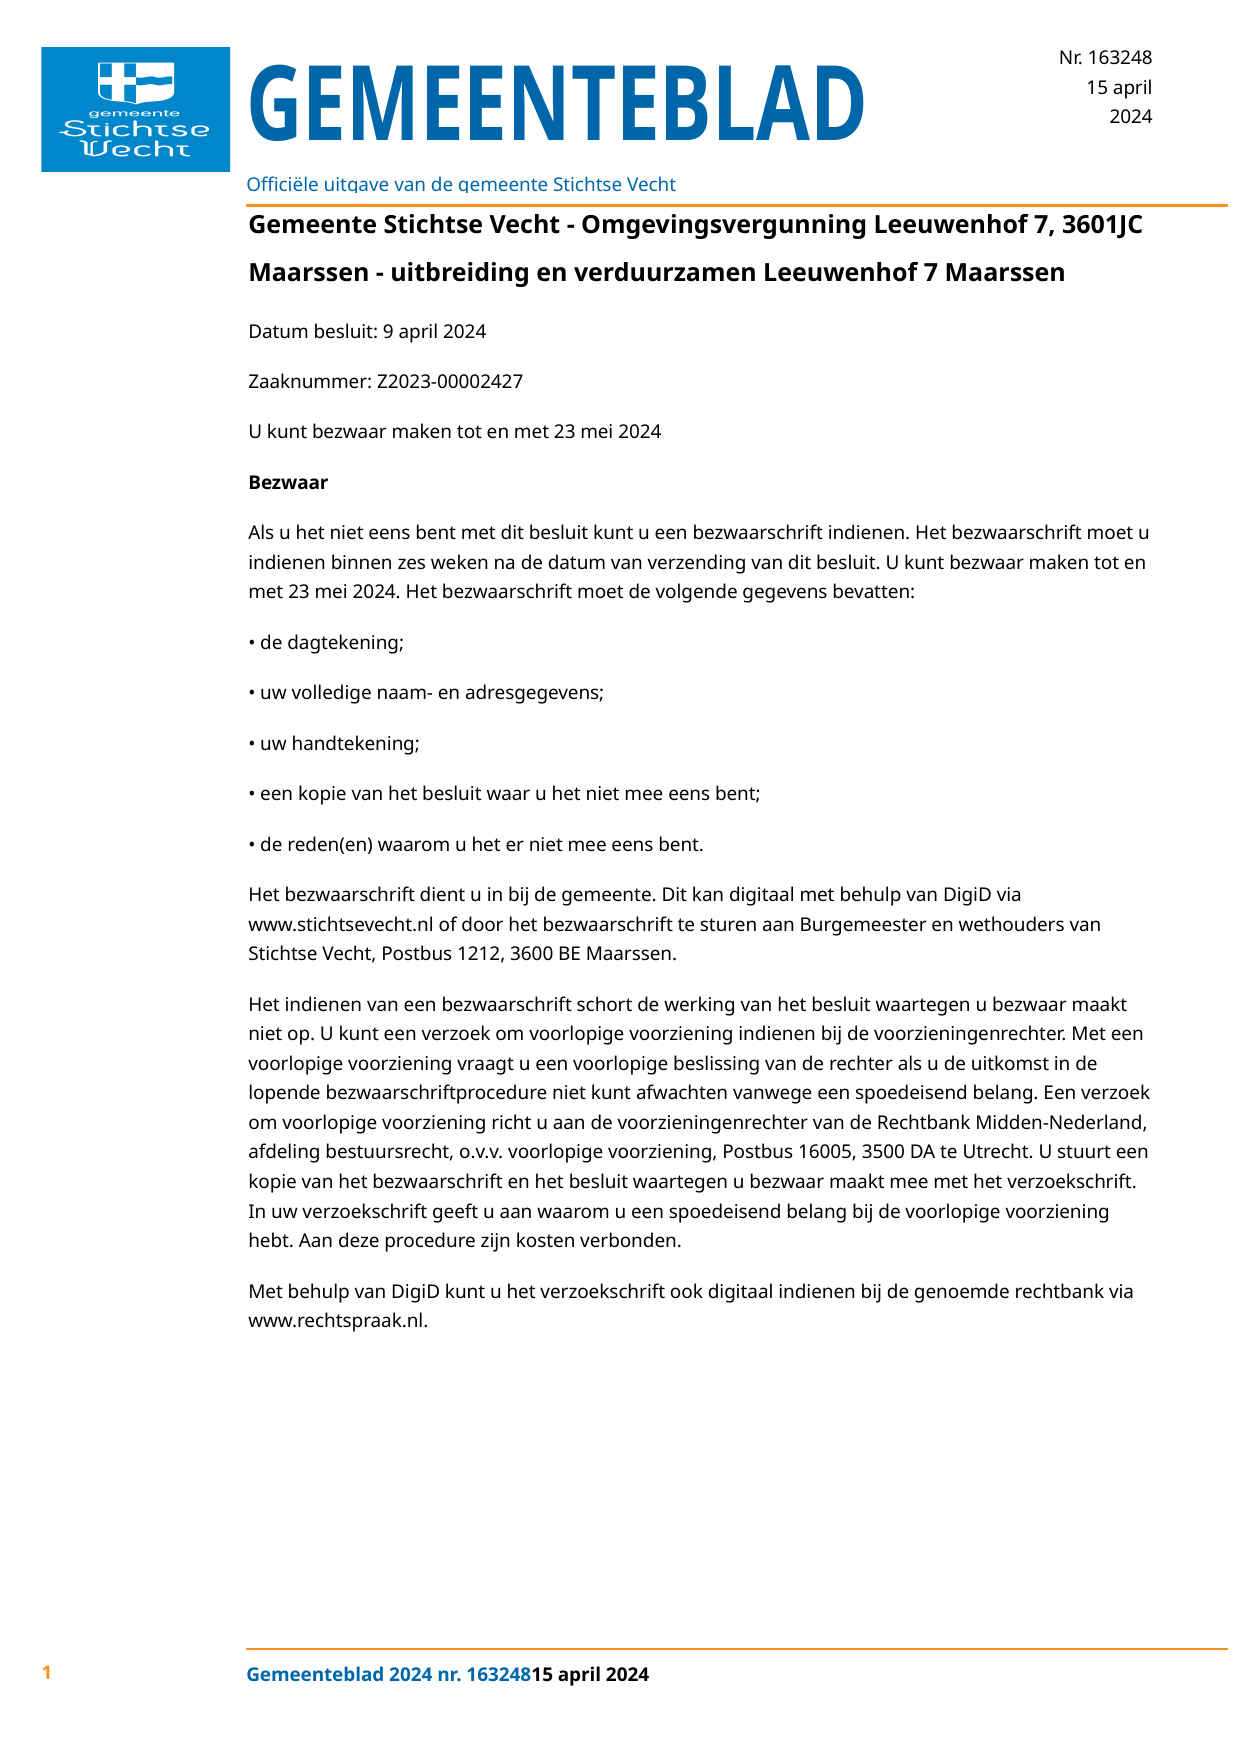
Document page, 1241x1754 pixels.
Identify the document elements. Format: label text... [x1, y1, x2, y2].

text • een kopie van het besluit waar u het niet mee eens bent; [248, 780, 1152, 806]
text Als u het niet eens bent met dit besluit kunt u een bezwaarschrift indienen. Het bezwaarschrift moet u indienen binnen zes weken na de datum van verzending van dit besluit. U kunt bezwaar maken tot en met 23 mei 2024. Het bezwaarschrift moet de volgende gegevens bevatten: [248, 519, 1152, 604]
text Bezwaar [248, 469, 1152, 495]
text • uw volledige naam- en adresgegevens; [248, 679, 1152, 705]
picture [99, 63, 135, 101]
text Met behulp van DigiD kunt u het verzoekschrift ook digitaal indienen bij de genoemde rechtbank via www.rechtspraak.nl. [248, 1278, 1152, 1333]
text Het indienen van een bezwaarschrift schort de werking van het besluit waartegen u bezwaar maakt niet op. U kunt een verzoek om voorlopige voorziening indienen bij de voorzieningenrechter. Met een voorlopige voorziening vraagt u een voorlopige beslissing van de rechter als u de uitkomst in de lopende bezwaarschriftprocedure niet kunt afwachten vanwege een spoedeisend belang. Een verzoek om voorlopige voorziening richt u aan de voorzieningenrechter van de Rechtbank Midden-Nederland, afdeling bestuursrecht, o.v.v. voorlopige voorziening, Postbus 16005, 3500 DA te Utrecht. U stuurt een kopie van het bezwaarschrift en het besluit waartegen u bezwaar maakt mee met het verzoekschrift. In uw verzoekschrift geeft u aan waarom u een spoedeisend belang bij de voorlopige voorziening hebt. Aan deze procedure zijn kosten verbonden. [248, 991, 1152, 1253]
text Gemeente Stichtse Vecht - Omgevingsvergunning Leeuwenhof 7, 3601JC Maarssen - uitbreiding en verduurzamen Leeuwenhof 7 Maarssen [248, 207, 1152, 288]
picture [137, 63, 174, 103]
text U kunt bezwaar maken tot en met 23 mei 2024 [248, 419, 1152, 444]
text • uw handtekening; [248, 730, 1152, 756]
text • de dagtekening; [248, 629, 1152, 655]
text Zaaknummer: Z2023-00002427 [248, 368, 1152, 394]
text Het bezwaarschrift dient u in bij de gemeente. Dit kan digitaal met behulp van DigiD via www.stichtsevecht.nl of door het bezwaarschrift te sturen aan Burgemeester en wethouders van Stichtse Vecht, Postbus 1212, 3600 BE Maarssen. [248, 881, 1152, 966]
text • de reden(en) waarom u het er niet mee eens bent. [248, 831, 1152, 857]
text Datum besluit: 9 april 2024 [248, 318, 1152, 344]
